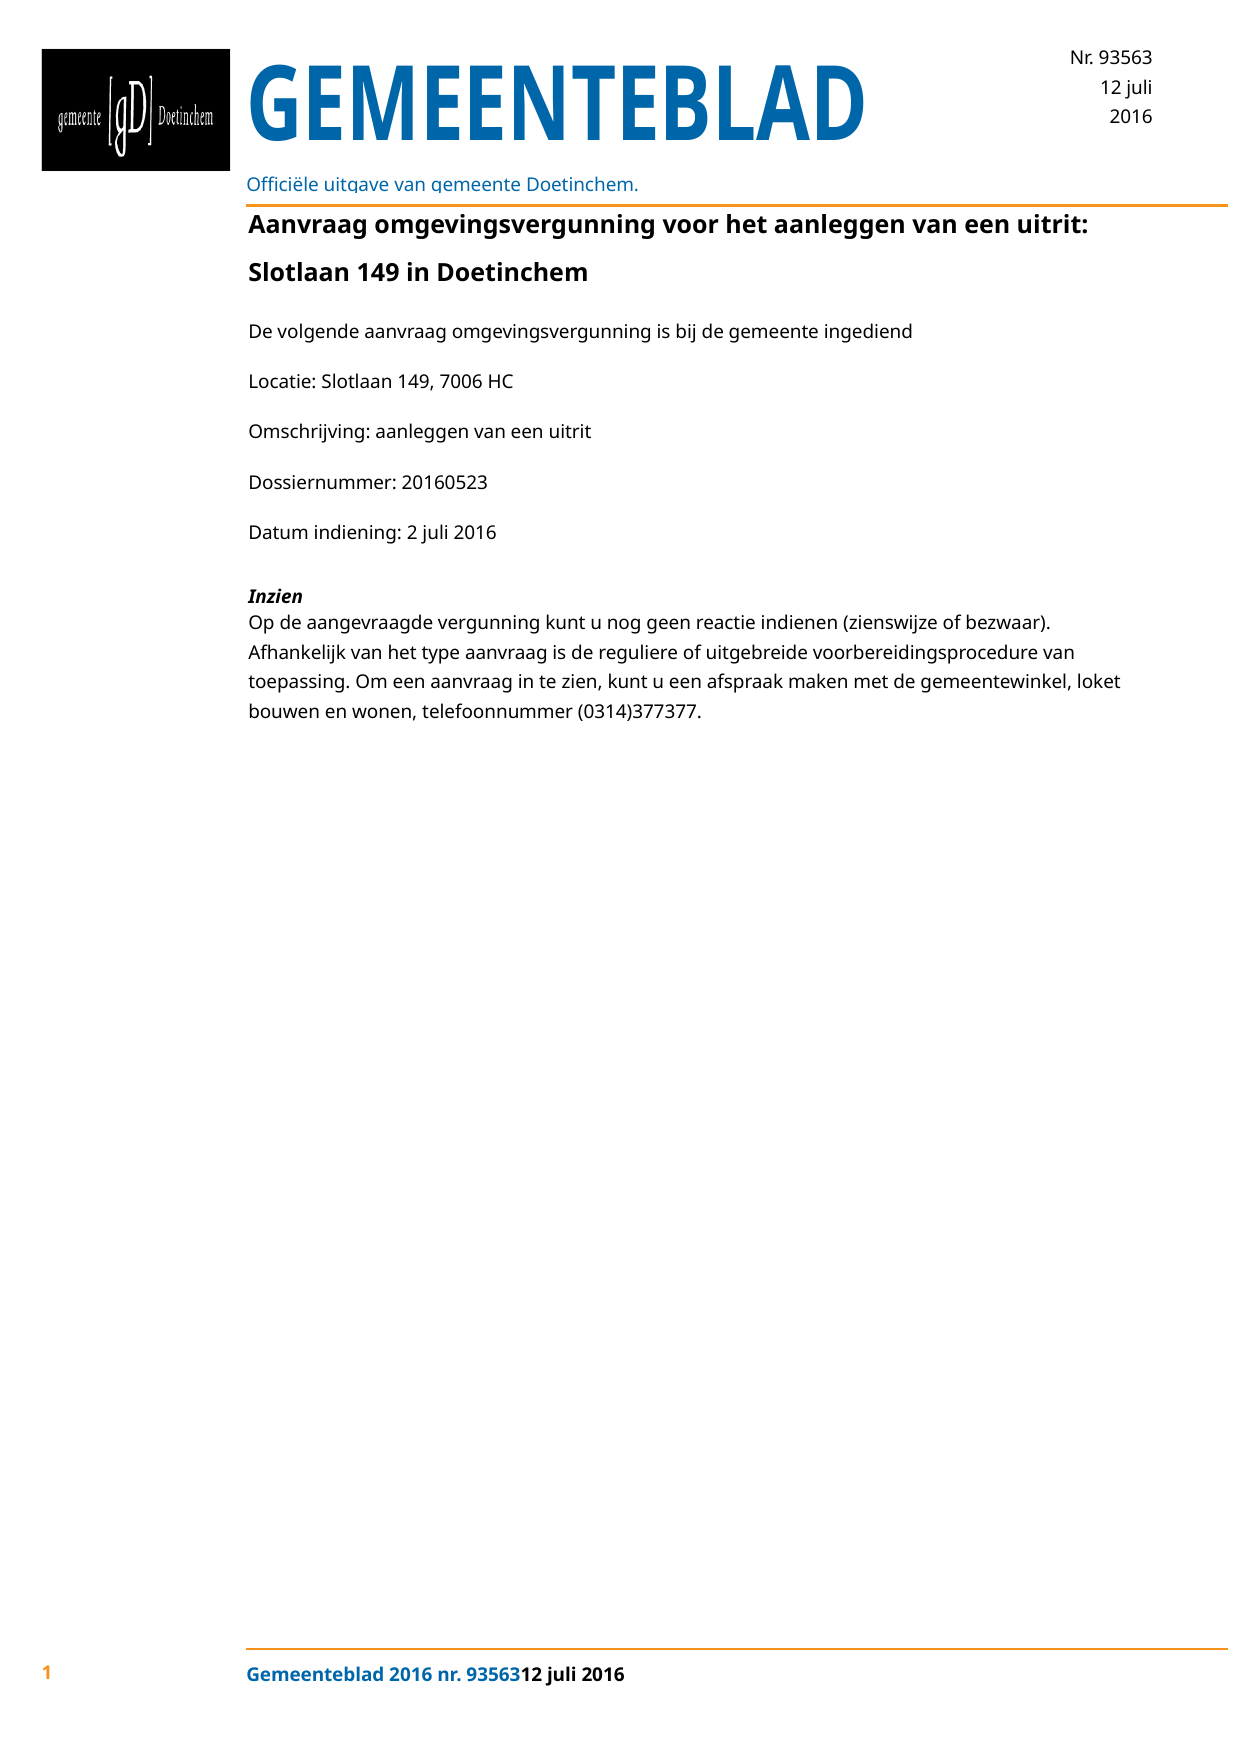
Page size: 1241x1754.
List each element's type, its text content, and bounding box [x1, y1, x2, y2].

text De volgende aanvraag omgevingsvergunning is bij de gemeente ingediend [248, 318, 1152, 344]
text Inzien [248, 583, 1152, 609]
text Datum indiening: 2 juli 2016 [248, 519, 1152, 545]
text Dossiernummer: 20160523 [248, 469, 1152, 495]
text Aanvraag omgevingsvergunning voor het aanleggen van een uitrit: Slotlaan 149 in Doetinchem [248, 207, 1152, 288]
text Omschrijving: aanleggen van een uitrit [248, 419, 1152, 444]
text Op de aangevraagde vergunning kunt u nog geen reactie indienen (zienswijze of bezwaar). Afhankelijk van het type aanvraag is de reguliere of uitgebreide voorbereidingsprocedure van toepassing. Om een aanvraag in te zien, kunt u een afspraak maken met de gemeentewinkel, loket bouwen en wonen, telefoonnummer (0314)377377. [248, 609, 1152, 724]
picture [41, 47, 231, 172]
text Locatie: Slotlaan 149, 7006 HC [248, 368, 1152, 394]
